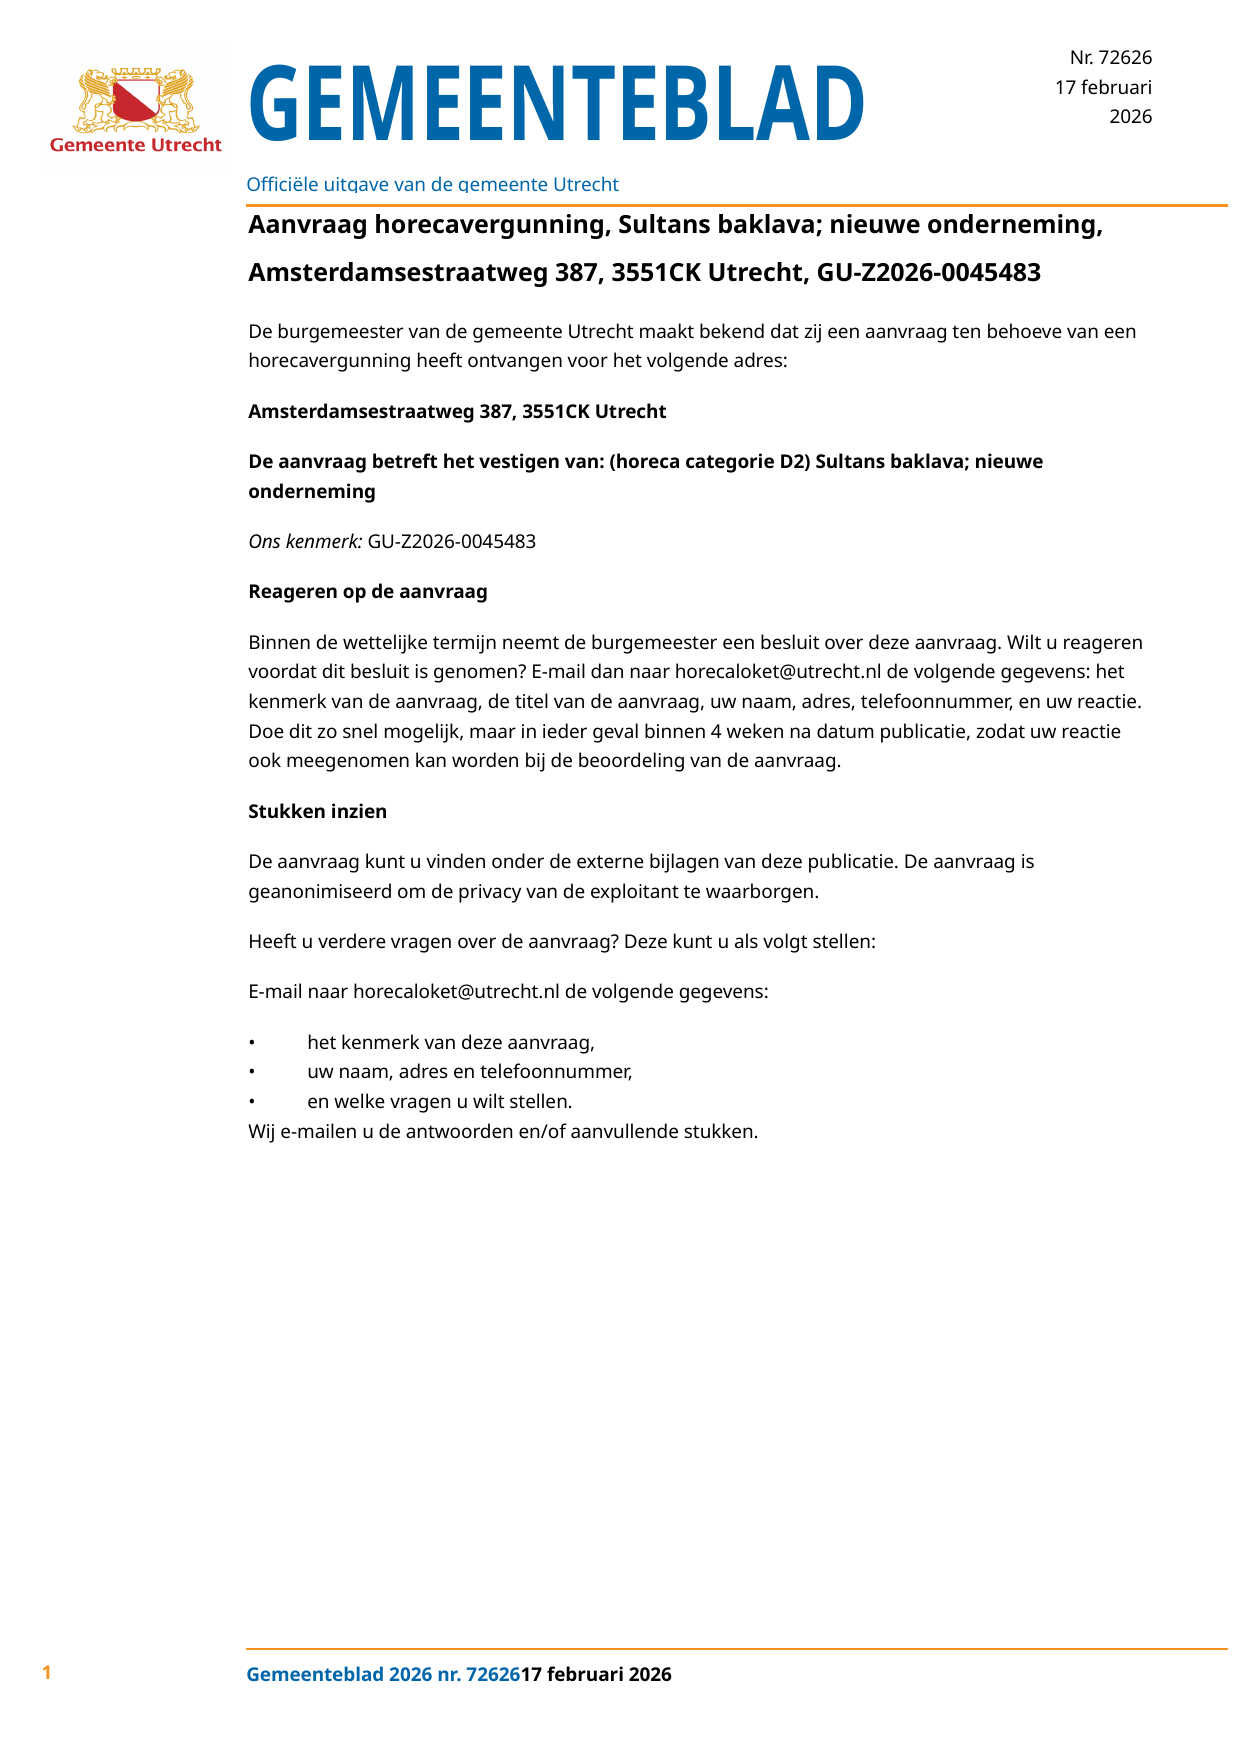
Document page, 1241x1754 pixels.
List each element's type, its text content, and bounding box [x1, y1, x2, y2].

text De aanvraag kunt u vinden onder de externe bijlagen van deze publicatie. De aanvraag is geanonimiseerd om de privacy van de exploitant te waarborgen. [248, 848, 1152, 904]
text Wij e-mailen u de antwoorden en/of aanvullende stukken. [248, 1118, 1152, 1144]
picture [41, 47, 231, 172]
text E-mail naar horecaloket@utrecht.nl de volgende gegevens: [248, 979, 1152, 1004]
text Aanvraag horecavergunning, Sultans baklava; nieuwe onderneming, Amsterdamsestraatweg 387, 3551CK Utrecht, GU-Z2026-0045483 [248, 207, 1152, 288]
text De aanvraag betreft het vestigen van: (horeca categorie D2) Sultans baklava; nieuwe onderneming [248, 448, 1152, 504]
list het kenmerk van deze aanvraag, [248, 1029, 1152, 1055]
text Ons kenmerk: GU-Z2026-0045483 [248, 528, 1152, 554]
text Amsterdamsestraatweg 387, 3551CK Utrecht [248, 398, 1152, 424]
text De burgemeester van de gemeente Utrecht maakt bekend dat zij een aanvraag ten behoeve van een horecavergunning heeft ontvangen voor het volgende adres: [248, 318, 1152, 373]
text Heeft u verdere vragen over de aanvraag? Deze kunt u als volgt stellen: [248, 928, 1152, 954]
text Stukken inzien [248, 798, 1152, 824]
list uw naam, adres en telefoonnummer, [248, 1059, 1152, 1084]
text Binnen de wettelijke termijn neemt de burgemeester een besluit over deze aanvraag. Wilt u reageren voordat dit besluit is genomen? E-mail dan naar horecaloket@utrecht.nl de volgende gegevens: het kenmerk van de aanvraag, de titel van de aanvraag, uw naam, adres, telefoonnummer, en uw reactie. Doe dit zo snel mogelijk, maar in ieder geval binnen 4 weken na datum publicatie, zodat uw reactie ook meegenomen kan worden bij de beoordeling van de aanvraag. [248, 629, 1152, 773]
list en welke vragen u wilt stellen. [248, 1088, 1152, 1114]
text Reageren op de aanvraag [248, 579, 1152, 604]
